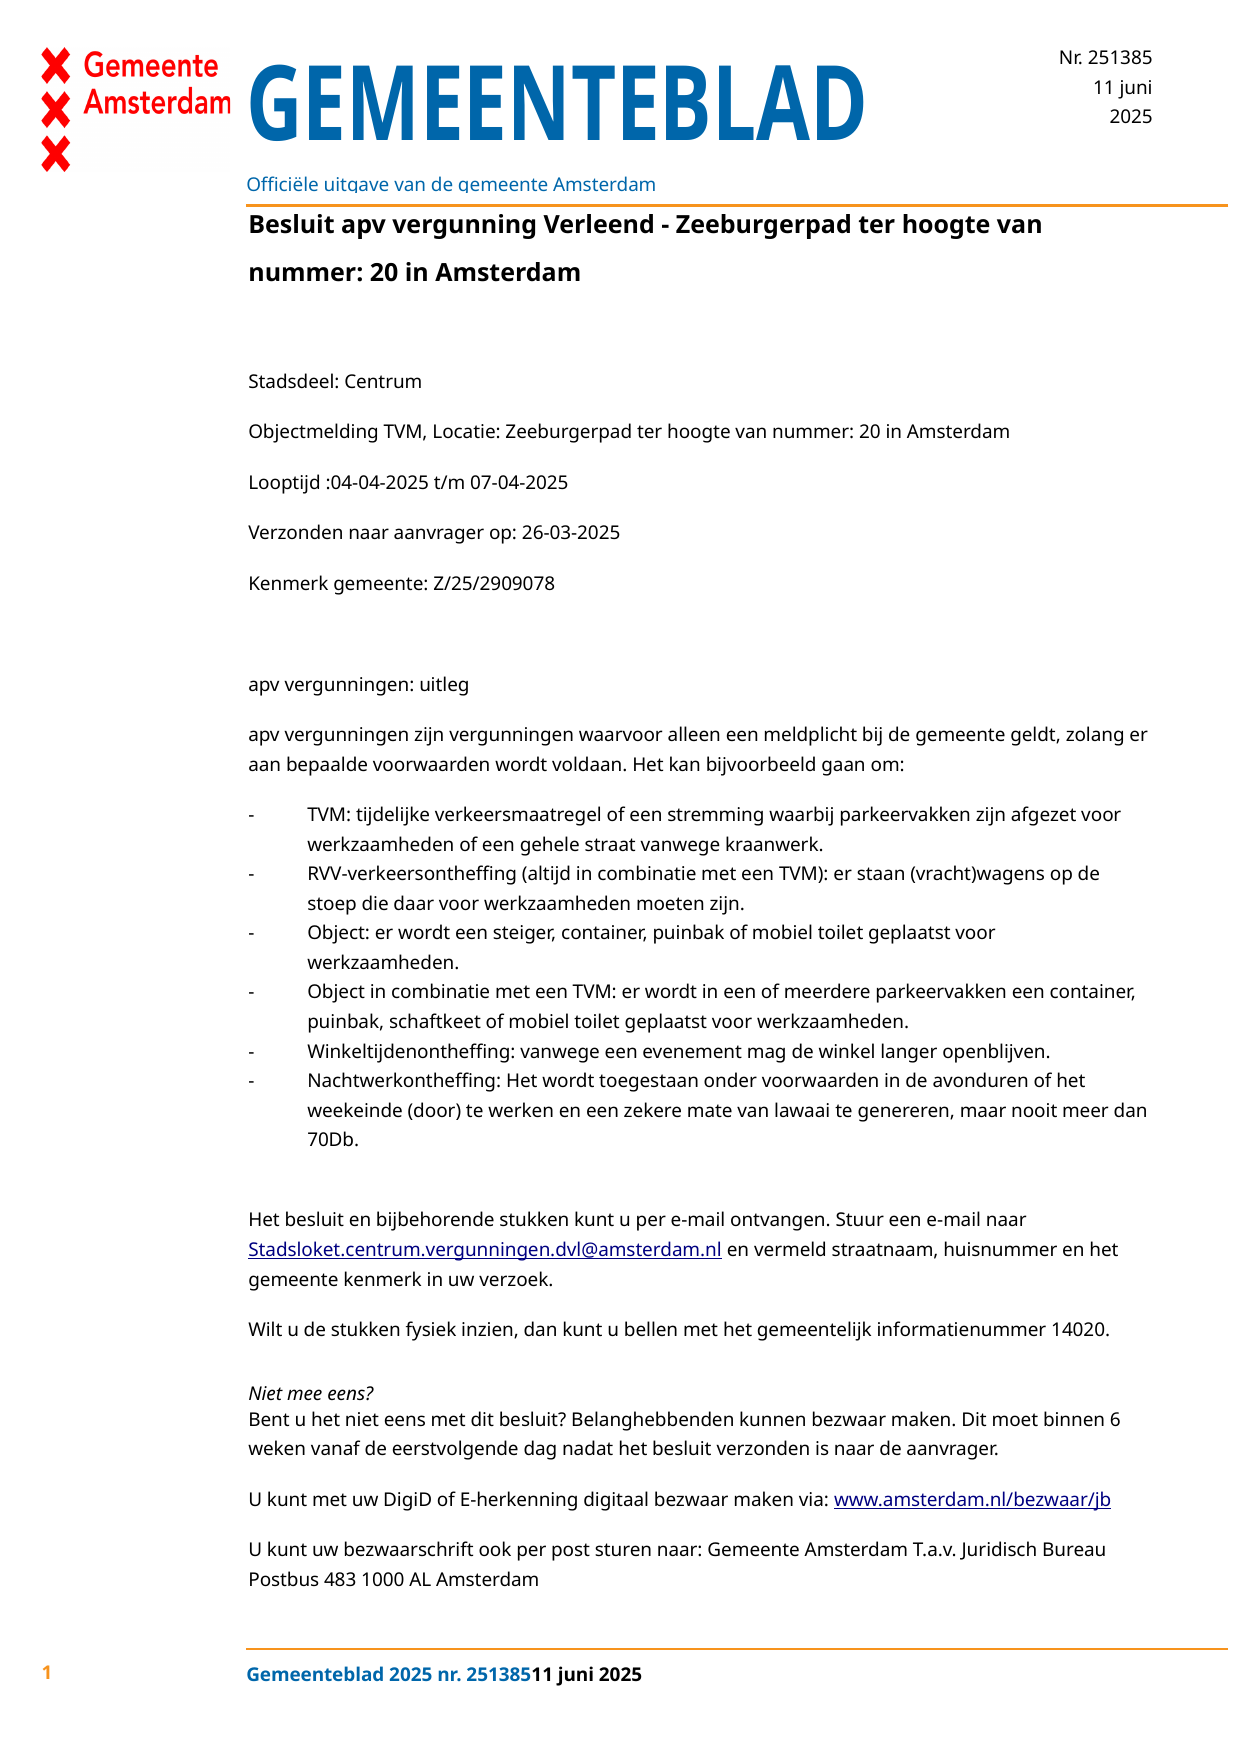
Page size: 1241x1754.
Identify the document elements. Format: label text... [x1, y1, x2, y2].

text Besluit apv vergunning Verleend - Zeeburgerpad ter hoogte van nummer: 20 in Amsterdam [248, 207, 1152, 288]
list TVM: tijdelijke verkeersmaatregel of een stremming waarbij parkeervakken zijn afgezet voor werkzaamheden of een gehele straat vanwege kraanwerk. [248, 801, 1152, 857]
list Nachtwerkontheffing: Het wordt toegestaan onder voorwaarden in de avonduren of het weekeinde (door) te werken en een zekere mate van lawaai te genereren, maar nooit meer dan 70Db. [248, 1067, 1152, 1152]
text U kunt uw bezwaarschrift ook per post sturen naar: Gemeente Amsterdam T.a.v. Juridisch Bureau Postbus 483 1000 AL Amsterdam [248, 1536, 1152, 1592]
text Niet mee eens? [248, 1380, 1152, 1406]
text apv vergunningen: uitleg [248, 671, 1152, 697]
text U kunt met uw DigiD of E-herkenning digitaal bezwaar maken via: www.amsterdam.nl/bezwaar/jb [248, 1486, 1152, 1512]
text apv vergunningen zijn vergunningen waarvoor alleen een meldplicht bij de gemeente geldt, zolang er aan bepaalde voorwaarden wordt voldaan. Het kan bijvoorbeeld gaan om: [248, 721, 1152, 777]
list RVV-verkeersontheffing (altijd in combinatie met een TVM): er staan (vracht)wagens op de stoep die daar voor werkzaamheden moeten zijn. [248, 860, 1152, 916]
text Kenmerk gemeente: Z/25/2909078 [248, 570, 1152, 596]
text Looptijd :04-04-2025 t/m 07-04-2025 [248, 469, 1152, 495]
list Object in combinatie met een TVM: er wordt in een of meerdere parkeervakken een container, puinbak, schaftkeet of mobiel toilet geplaatst voor werkzaamheden. [248, 979, 1152, 1034]
text Stadsdeel: Centrum [248, 368, 1152, 394]
picture [41, 47, 231, 172]
text Het besluit en bijbehorende stukken kunt u per e-mail ontvangen. Stuur een e-mail naar Stadsloket.centrum.vergunningen.dvl@amsterdam.nl en vermeld straatnaam, huisnummer en het gemeente kenmerk in uw verzoek. [248, 1207, 1152, 1292]
text Wilt u de stukken fysiek inzien, dan kunt u bellen met het gemeentelijk informatienummer 14020. [248, 1316, 1152, 1342]
list Object: er wordt een steiger, container, puinbak of mobiel toilet geplaatst voor werkzaamheden. [248, 919, 1152, 975]
text Bent u het niet eens met dit besluit? Belanghebbenden kunnen bezwaar maken. Dit moet binnen 6 weken vanaf de eerstvolgende dag nadat het besluit verzonden is naar de aanvrager. [248, 1406, 1152, 1461]
text Verzonden naar aanvrager op: 26-03-2025 [248, 519, 1152, 545]
text Objectmelding TVM, Locatie: Zeeburgerpad ter hoogte van nummer: 20 in Amsterdam [248, 419, 1152, 444]
list Winkeltijdenontheffing: vanwege een evenement mag de winkel langer openblijven. [248, 1038, 1152, 1064]
